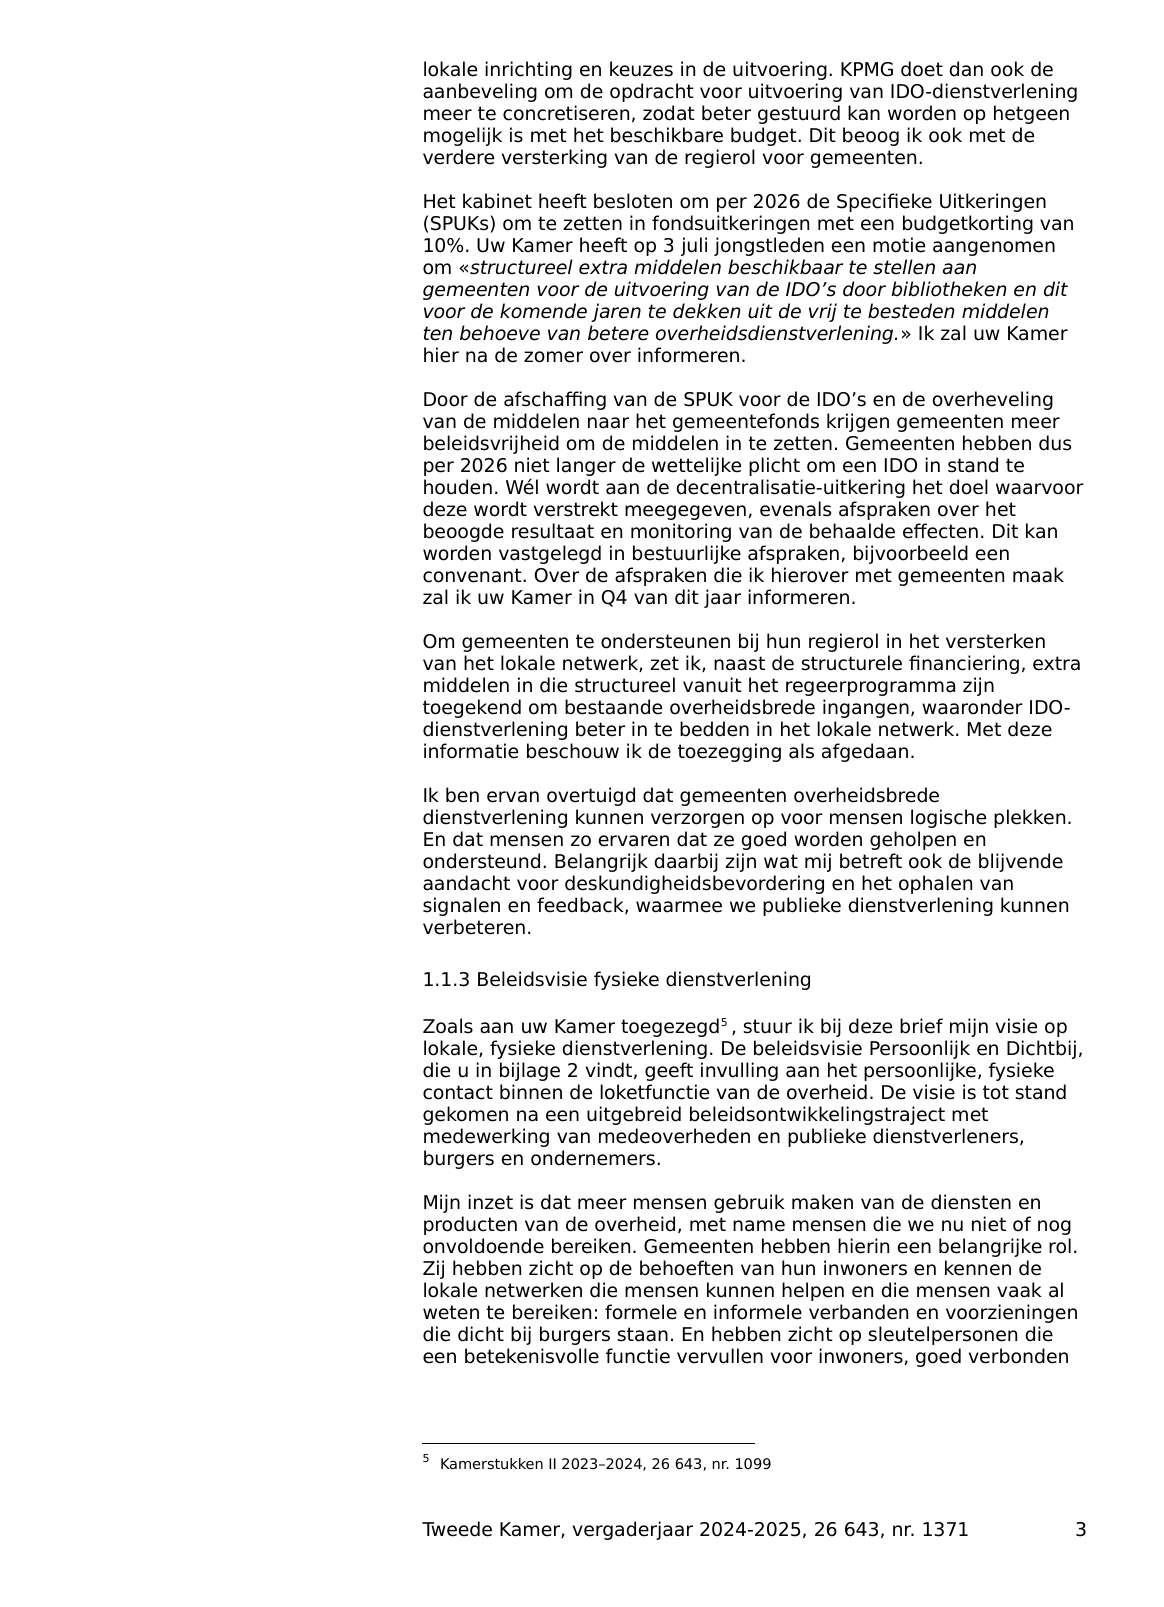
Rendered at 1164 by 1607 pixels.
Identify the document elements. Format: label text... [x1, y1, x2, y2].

text lokale inrichting en keuzes in de uitvoering. KPMG doet dan ook de aanbeveling om de opdracht voor uitvoering van IDO-dienstverlening meer te concretiseren, zodat beter gestuurd kan worden op hetgeen mogelijk is met het beschikbare budget. Dit beoog ik ook met de verdere versterking van de regierol voor gemeenten. [422, 59, 1087, 169]
text Kamerstukken II 2023–2024, 26 643, nr. 1099 [422, 1452, 1087, 1474]
text Ik ben ervan overtuigd dat gemeenten overheidsbrede dienstverlening kunnen verzorgen op voor mensen logische plekken. En dat mensen zo ervaren dat ze goed worden geholpen en ondersteund. Belangrijk daarbij zijn wat mij betreft ook de blijvende aandacht voor deskundigheidsbevordering en het ophalen van signalen en feedback, waarmee we publieke dienstverlening kunnen verbeteren. [422, 785, 1087, 939]
text Mijn inzet is dat meer mensen gebruik maken van de diensten en producten van de overheid, met name mensen die we nu niet of nog onvoldoende bereiken. Gemeenten hebben hierin een belangrijke rol. Zij hebben zicht op de behoeften van hun inwoners en kennen de lokale netwerken die mensen kunnen helpen en die mensen vaak al weten te bereiken: formele en informele verbanden en voorzieningen die dicht bij burgers staan. En hebben zicht op sleutelpersonen die een betekenisvolle functie vervullen voor inwoners, goed verbonden [422, 1192, 1087, 1368]
text Het kabinet heeft besloten om per 2026 de Specifieke Uitkeringen (SPUKs) om te zetten in fondsuitkeringen met een budgetkorting van 10%. Uw Kamer heeft op 3 juli jongstleden een motie aangenomen om «structureel extra middelen beschikbaar te stellen aan gemeenten voor de uitvoering van de IDO’s door bibliotheken en dit voor de komende jaren te dekken uit de vrij te besteden middelen ten behoeve van betere overheidsdienstverlening.» Ik zal uw Kamer hier na de zomer over informeren. [422, 191, 1087, 367]
text Door de afschaffing van de SPUK voor de IDO’s en de overheveling van de middelen naar het gemeentefonds krijgen gemeenten meer beleidsvrijheid om de middelen in te zetten. Gemeenten hebben dus per 2026 niet langer de wettelijke plicht om een IDO in stand te houden. Wél wordt aan de decentralisatie-uitkering het doel waarvoor deze wordt verstrekt meegegeven, evenals afspraken over het beoogde resultaat en monitoring van de behaalde effecten. Dit kan worden vastgelegd in bestuurlijke afspraken, bijvoorbeeld een convenant. Over de afspraken die ik hierover met gemeenten maak zal ik uw Kamer in Q4 van dit jaar informeren. [422, 389, 1087, 609]
text Om gemeenten te ondersteunen bij hun regierol in het versterken van het lokale netwerk, zet ik, naast de structurele financiering, extra middelen in die structureel vanuit het regeerprogramma zijn toegekend om bestaande overheidsbrede ingangen, waaronder IDO-dienstverlening beter in te bedden in het lokale netwerk. Met deze informatie beschouw ik de toezegging als afgedaan. [422, 631, 1087, 763]
subtitle 1.1.3 Beleidsvisie fysieke dienstverlening [422, 969, 1087, 991]
text Zoals aan uw Kamer toegezegd, stuur ik bij deze brief mijn visie op lokale, fysieke dienstverlening. De beleidsvisie Persoonlijk en Dichtbij, die u in bijlage 2 vindt, geeft invulling aan het persoonlijke, fysieke contact binnen de loketfunctie van de overheid. De visie is tot stand gekomen na een uitgebreid beleidsontwikkelingstraject met medewerking van medeoverheden en publieke dienstverleners, burgers en ondernemers. [422, 1016, 1087, 1170]
